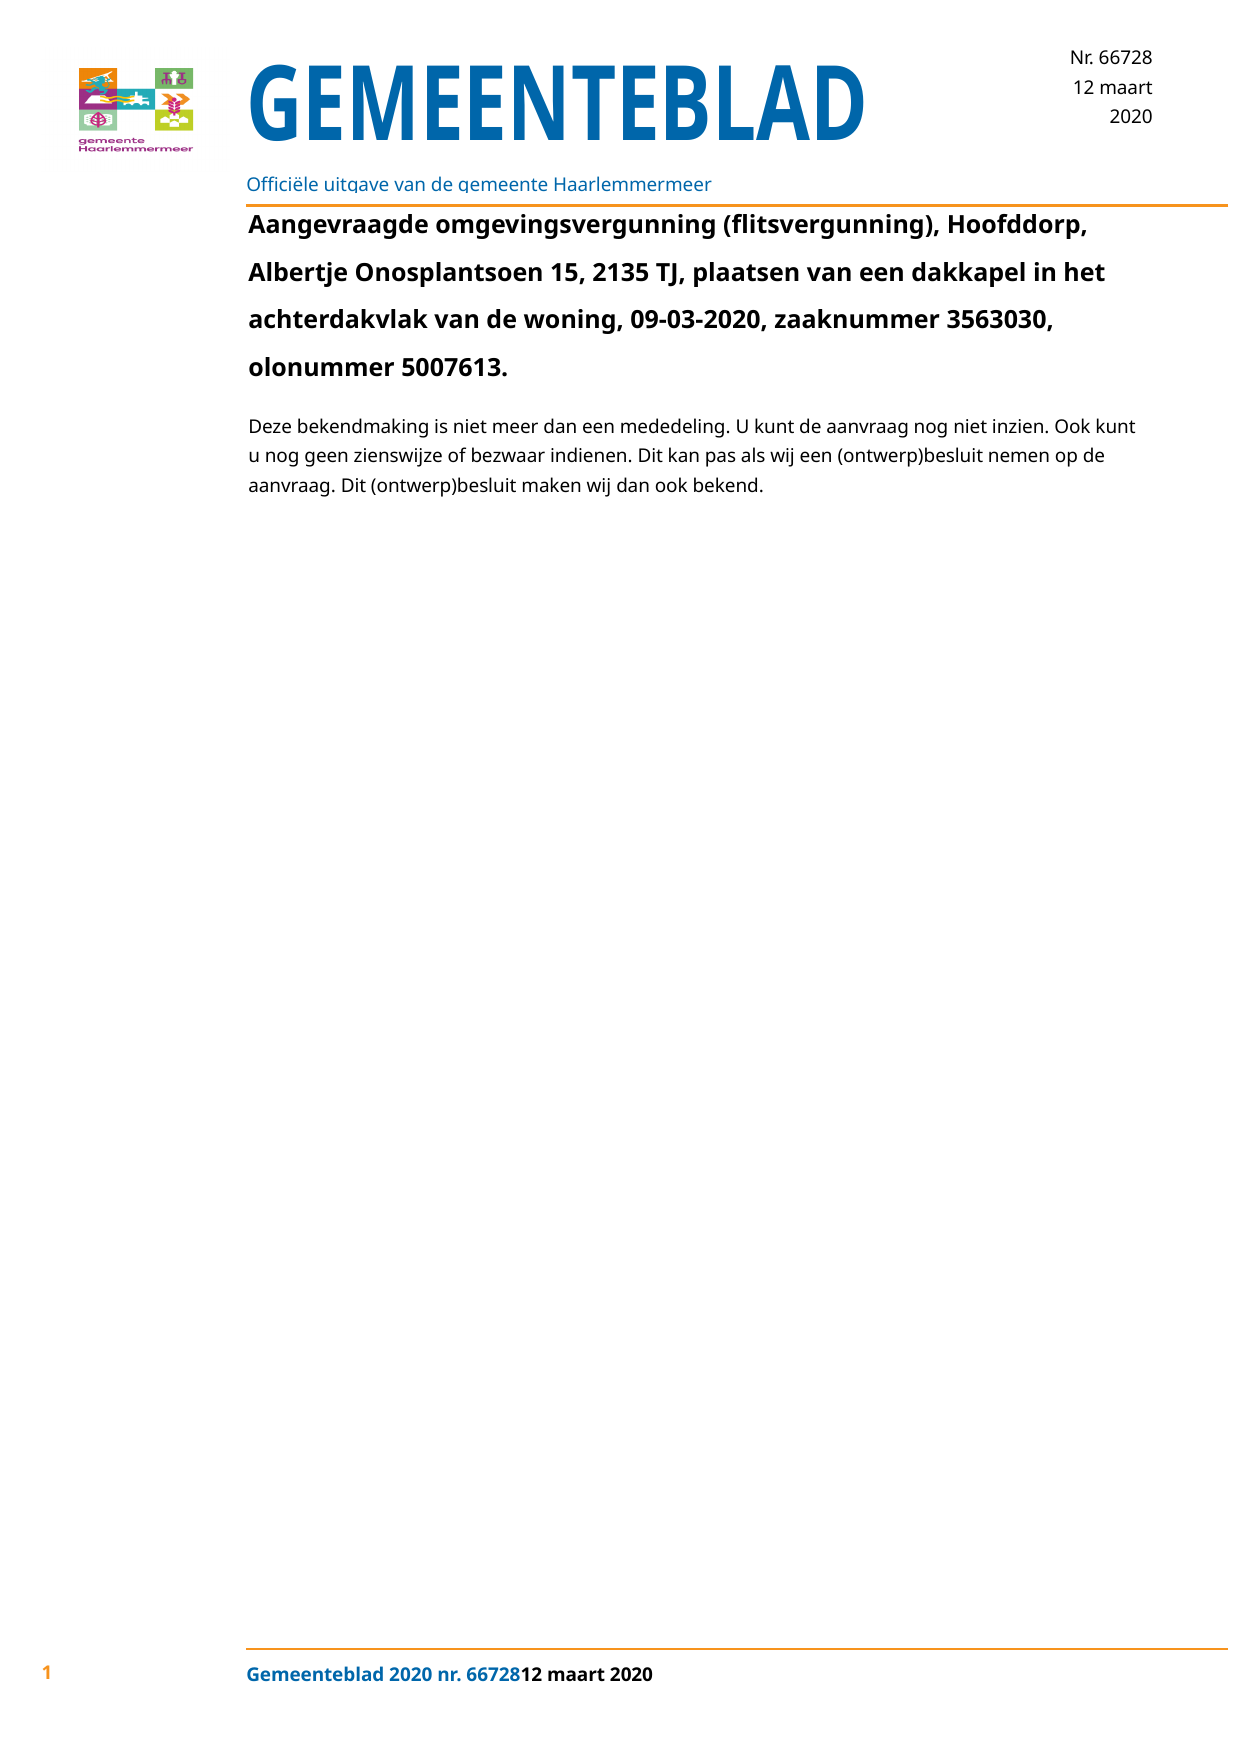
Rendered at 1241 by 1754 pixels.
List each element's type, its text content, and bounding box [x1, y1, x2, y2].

text Deze bekendmaking is niet meer dan een mededeling. U kunt de aanvraag nog niet inzien. Ook kunt u nog geen zienswijze of bezwaar indienen. Dit kan pas als wij een (ontwerp)besluit nemen op de aanvraag. Dit (ontwerp)besluit maken wij dan ook bekend. [248, 413, 1152, 498]
text Aangevraagde omgevingsvergunning (flitsvergunning), Hoofddorp, Albertje Onosplantsoen 15, 2135 TJ, plaatsen van een dakkapel in het achterdakvlak van de woning, 09-03-2020, zaaknummer 3563030, olonummer 5007613. [248, 207, 1152, 384]
picture [41, 47, 231, 172]
